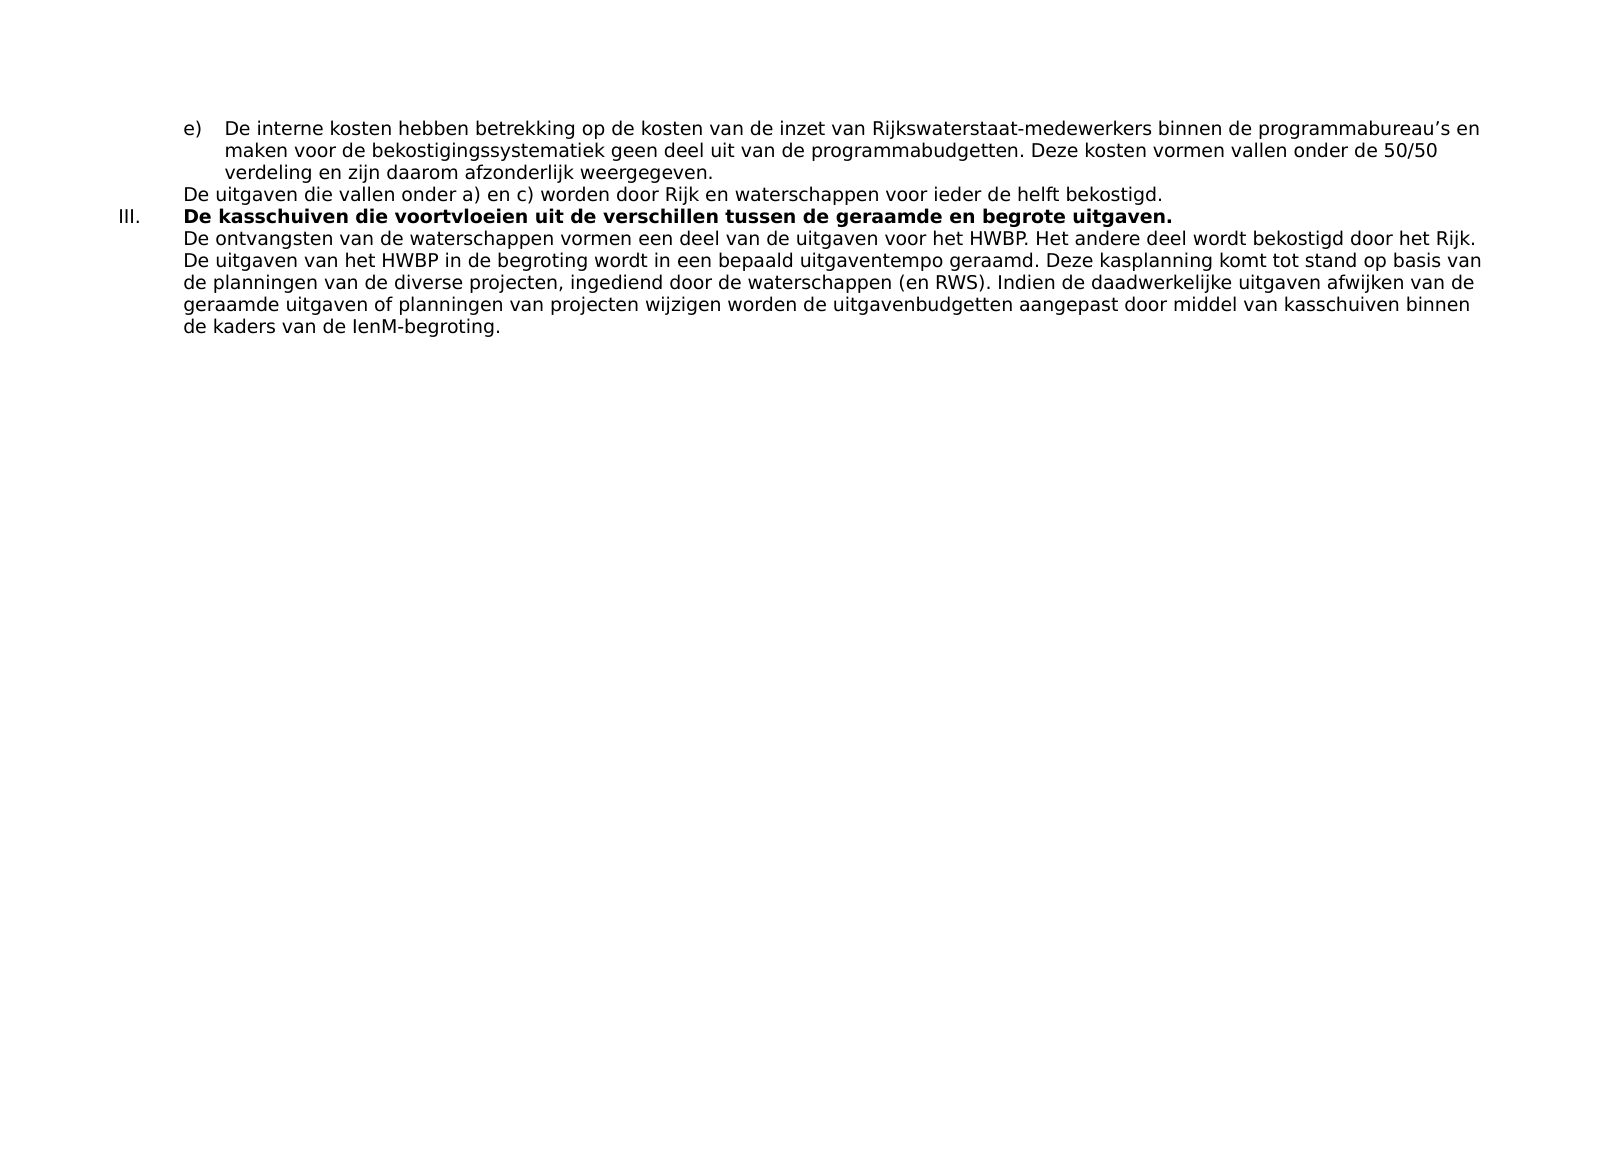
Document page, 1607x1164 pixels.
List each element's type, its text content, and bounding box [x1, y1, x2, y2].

text e) De interne kosten hebben betrekking op de kosten van de inzet van Rijkswaterstaat-medewerkers binnen de programmabureau’s en maken voor de bekostigingssystematiek geen deel uit van de programmabudgetten. Deze kosten vormen vallen onder de 50/50 verdeling en zijn daarom afzonderlijk weergegeven. [183, 118, 1488, 184]
text De ontvangsten van de waterschappen vormen een deel van de uitgaven voor het HWBP. Het andere deel wordt bekostigd door het Rijk. De uitgaven van het HWBP in de begroting wordt in een bepaald uitgaventempo geraamd. Deze kasplanning komt tot stand op basis van de planningen van de diverse projecten, ingediend door de waterschappen (en RWS). Indien de daadwerkelijke uitgaven afwijken van de geraamde uitgaven of planningen van projecten wijzigen worden de uitgavenbudgetten aangepast door middel van kasschuiven binnen de kaders van de IenM-begroting. [183, 228, 1488, 338]
text III. De kasschuiven die voortvloeien uit de verschillen tussen de geraamde en begrote uitgaven. [118, 206, 1488, 228]
text De uitgaven die vallen onder a) en c) worden door Rijk en waterschappen voor ieder de helft bekostigd. [183, 184, 1488, 206]
